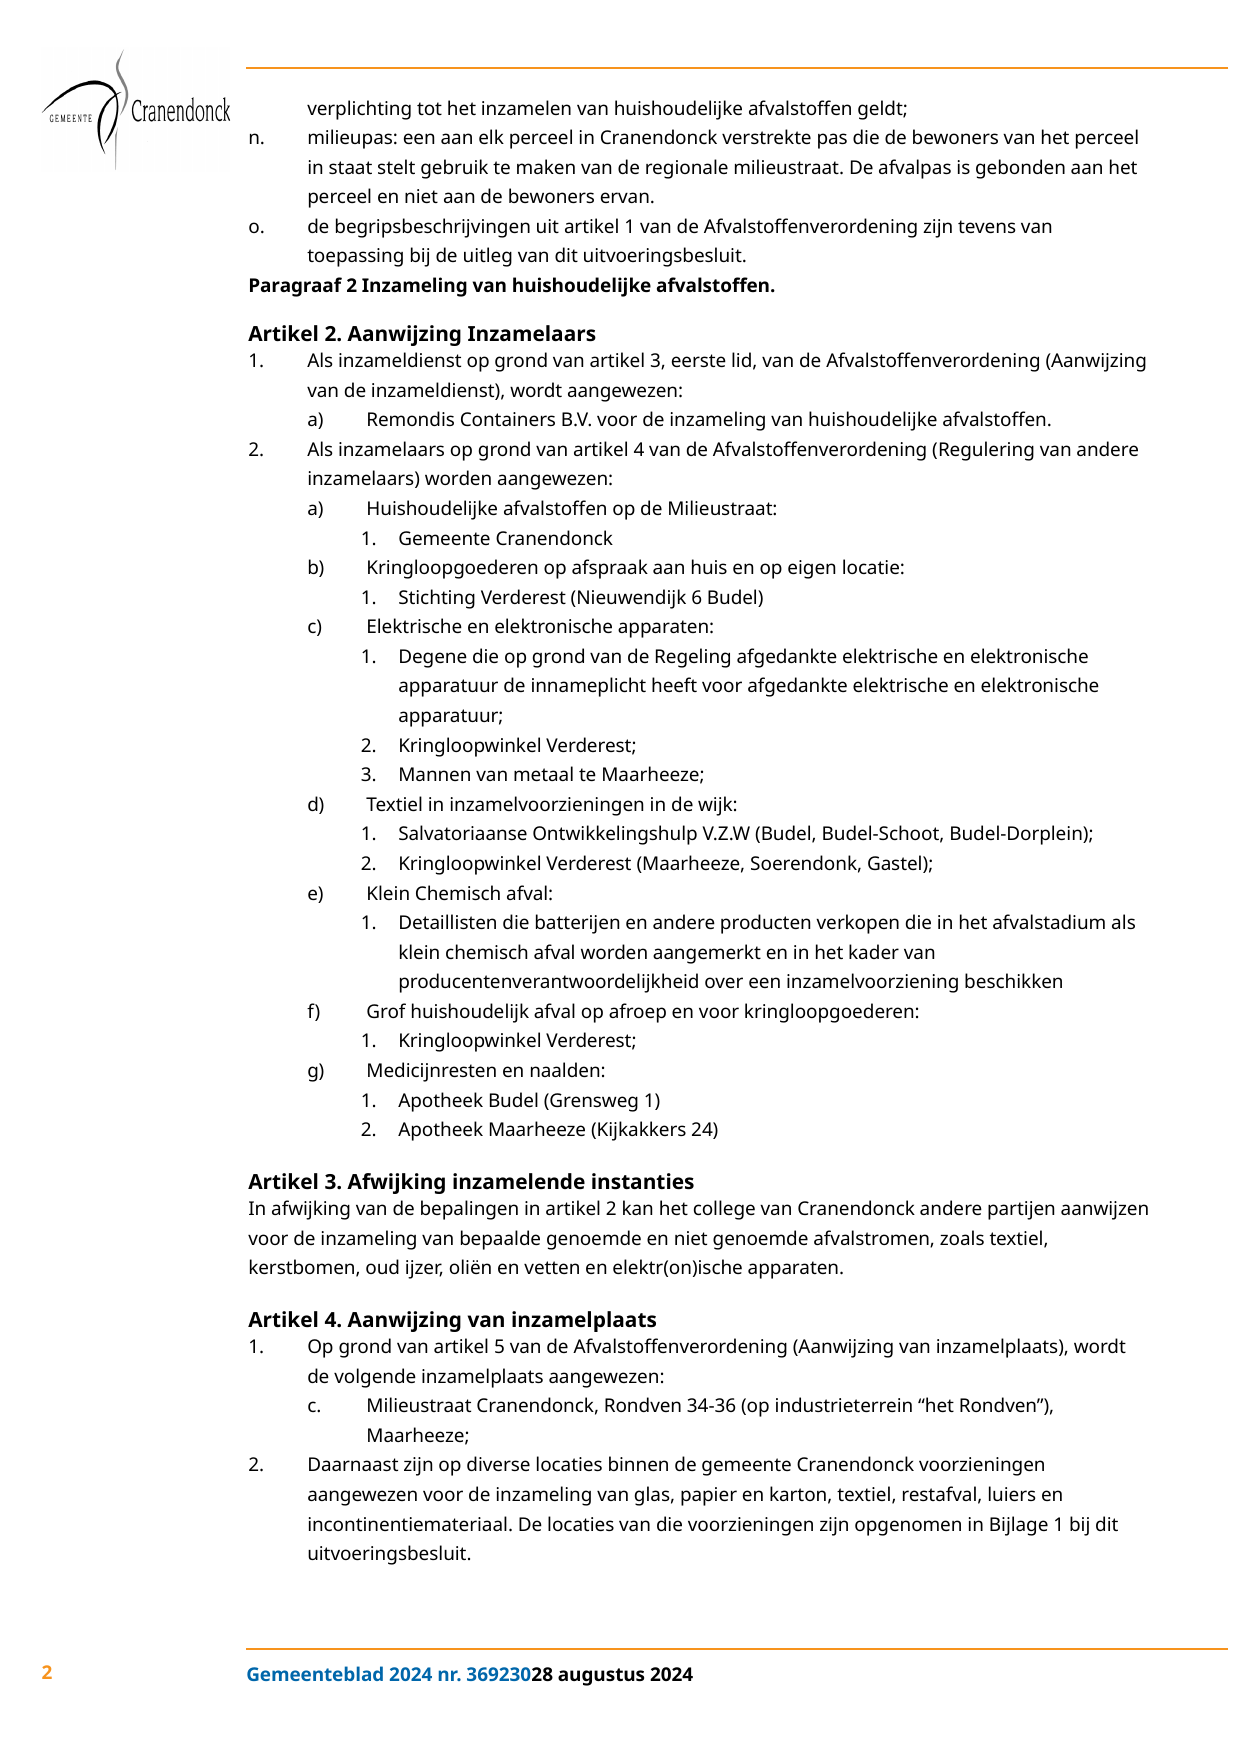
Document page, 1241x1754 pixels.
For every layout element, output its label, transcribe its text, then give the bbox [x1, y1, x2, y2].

picture [41, 47, 231, 172]
list verplichting tot het inzamelen van huishoudelijke afvalstoffen geldt; [248, 95, 1152, 121]
text Paragraaf 2 Inzameling van huishoudelijke afvalstoffen. [248, 272, 1152, 298]
list Kringloopwinkel Verderest; [361, 732, 1152, 758]
text Artikel 4. Aanwijzing van inzamelplaats [248, 1305, 1152, 1333]
list Milieustraat Cranendonck, Rondven 34-36 (op industrieterrein “het Rondven”), Maarheeze; [307, 1392, 1152, 1448]
list Salvatoriaanse Ontwikkelingshulp V.Z.W (Budel, Budel-Schoot, Budel-Dorplein); [361, 821, 1152, 846]
list Als inzamelaars op grond van artikel 4 van de Afvalstoffenverordening (Regulering van andere inzamelaars) worden aangewezen: [248, 436, 1152, 491]
list Apotheek Maarheeze (Kijkakkers 24) [361, 1116, 1152, 1142]
text Artikel 2. Aanwijzing Inzamelaars [248, 319, 1152, 347]
list Huishoudelijke afvalstoffen op de Milieustraat: [307, 495, 1152, 521]
list Degene die op grond van de Regeling afgedankte elektrische en elektronische apparatuur de innameplicht heeft voor afgedankte elektrische en elektronische apparatuur; [361, 643, 1152, 728]
list Remondis Containers B.V. voor de inzameling van huishoudelijke afvalstoffen. [307, 406, 1152, 432]
list Als inzameldienst op grond van artikel 3, eerste lid, van de Afvalstoffenverordening (Aanwijzing van de inzameldienst), wordt aangewezen: [248, 347, 1152, 403]
list Elektrische en elektronische apparaten: [307, 613, 1152, 639]
list Textiel in inzamelvoorzieningen in de wijk: [307, 791, 1152, 817]
list Stichting Verderest (Nieuwendijk 6 Budel) [361, 584, 1152, 610]
list Apotheek Budel (Grensweg 1) [361, 1087, 1152, 1113]
list Op grond van artikel 5 van de Afvalstoffenverordening (Aanwijzing van inzamelplaats), wordt de volgende inzamelplaats aangewezen: [248, 1333, 1152, 1389]
list Gemeente Cranendonck [361, 525, 1152, 551]
list Mannen van metaal te Maarheeze; [361, 761, 1152, 787]
list Klein Chemisch afval: [307, 880, 1152, 906]
list Kringloopwinkel Verderest (Maarheeze, Soerendonk, Gastel); [361, 850, 1152, 876]
list de begripsbeschrijvingen uit artikel 1 van de Afvalstoffenverordening zijn tevens van toepassing bij de uitleg van dit uitvoeringsbesluit. [248, 213, 1152, 268]
list Daarnaast zijn op diverse locaties binnen de gemeente Cranendonck voorzieningen aangewezen voor de inzameling van glas, papier en karton, textiel, restafval, luiers en incontinentiemateriaal. De locaties van die voorzieningen zijn opgenomen in Bijlage 1 bij dit uitvoeringsbesluit. [248, 1452, 1152, 1566]
list Detaillisten die batterijen en andere producten verkopen die in het afvalstadium als klein chemisch afval worden aangemerkt en in het kader van producentenverantwoordelijkheid over een inzamelvoorziening beschikken [361, 909, 1152, 994]
list Kringloopgoederen op afspraak aan huis en op eigen locatie: [307, 554, 1152, 580]
list Kringloopwinkel Verderest; [361, 1028, 1152, 1053]
text In afwijking van de bepalingen in artikel 2 kan het college van Cranendonck andere partijen aanwijzen voor de inzameling van bepaalde genoemde en niet genoemde afvalstromen, zoals textiel, kerstbomen, oud ijzer, oliën en vetten en elektr(on)ische apparaten. [248, 1195, 1152, 1280]
text Artikel 3. Afwijking inzamelende instanties [248, 1167, 1152, 1195]
list milieupas: een aan elk perceel in Cranendonck verstrekte pas die de bewoners van het perceel in staat stelt gebruik te maken van de regionale milieustraat. De afvalpas is gebonden aan het perceel en niet aan de bewoners ervan. [248, 124, 1152, 209]
list Medicijnresten en naalden: [307, 1057, 1152, 1083]
list Grof huishoudelijk afval op afroep en voor kringloopgoederen: [307, 998, 1152, 1024]
